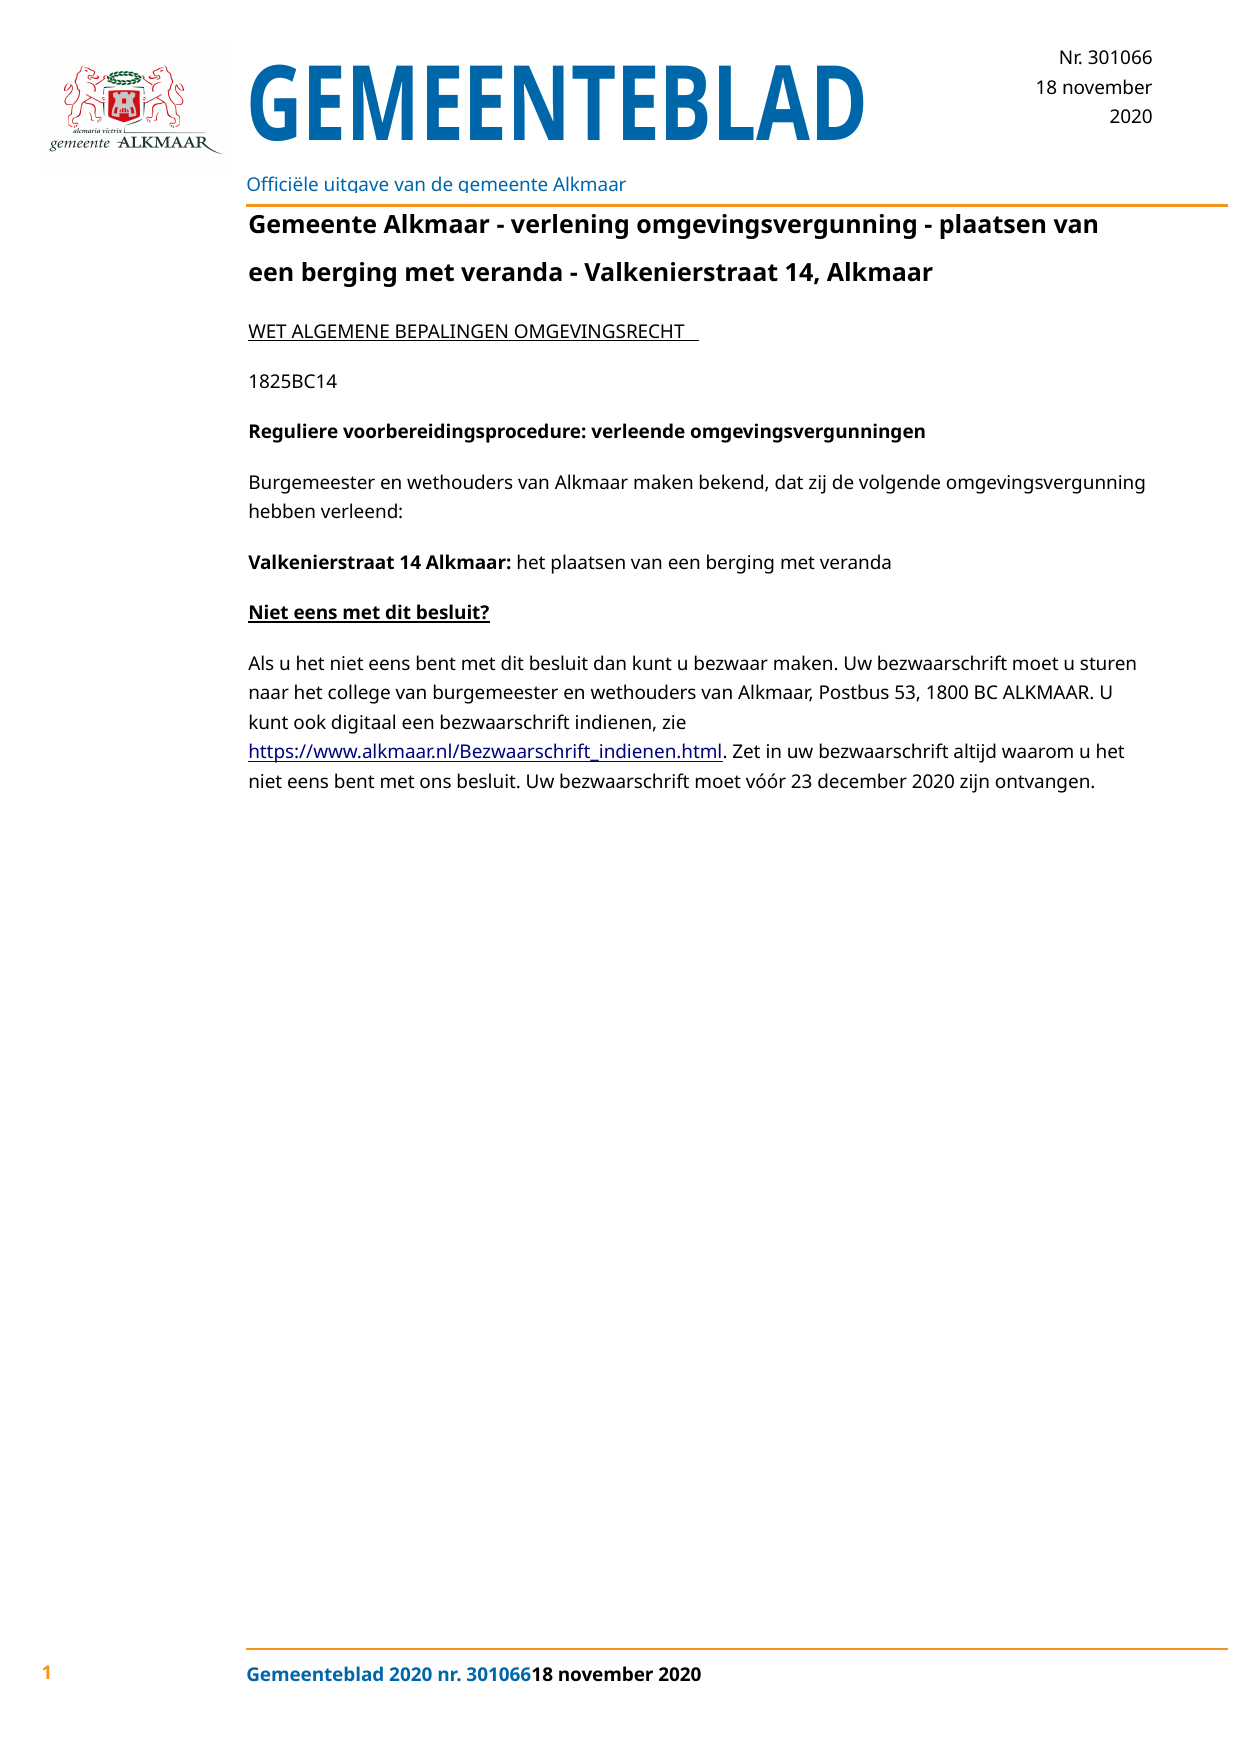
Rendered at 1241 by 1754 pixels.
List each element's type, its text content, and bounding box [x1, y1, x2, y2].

picture [41, 47, 231, 172]
text Als u het niet eens bent met dit besluit dan kunt u bezwaar maken. Uw bezwaarschrift moet u sturen naar het college van burgemeester en wethouders van Alkmaar, Postbus 53, 1800 BC ALKMAAR. U kunt ook digitaal een bezwaarschrift indienen, zie https://www.alkmaar.nl/Bezwaarschrift_indienen.html. Zet in uw bezwaarschrift altijd waarom u het niet eens bent met ons besluit. Uw bezwaarschrift moet vóór 23 december 2020 zijn ontvangen. [248, 650, 1152, 794]
text Valkenierstraat 14 Alkmaar: het plaatsen van een berging met veranda [248, 549, 1152, 575]
text Burgemeester en wethouders van Alkmaar maken bekend, dat zij de volgende omgevingsvergunning hebben verleend: [248, 469, 1152, 524]
text Reguliere voorbereidingsprocedure: verleende omgevingsvergunningen [248, 419, 1152, 444]
text Gemeente Alkmaar - verlening omgevingsvergunning - plaatsen van een berging met veranda - Valkenierstraat 14, Alkmaar [248, 207, 1152, 288]
text WET ALGEMENE BEPALINGEN OMGEVINGSRECHT [248, 318, 1152, 344]
text Niet eens met dit besluit? [248, 599, 1152, 625]
text 1825BC14 [248, 368, 1152, 394]
